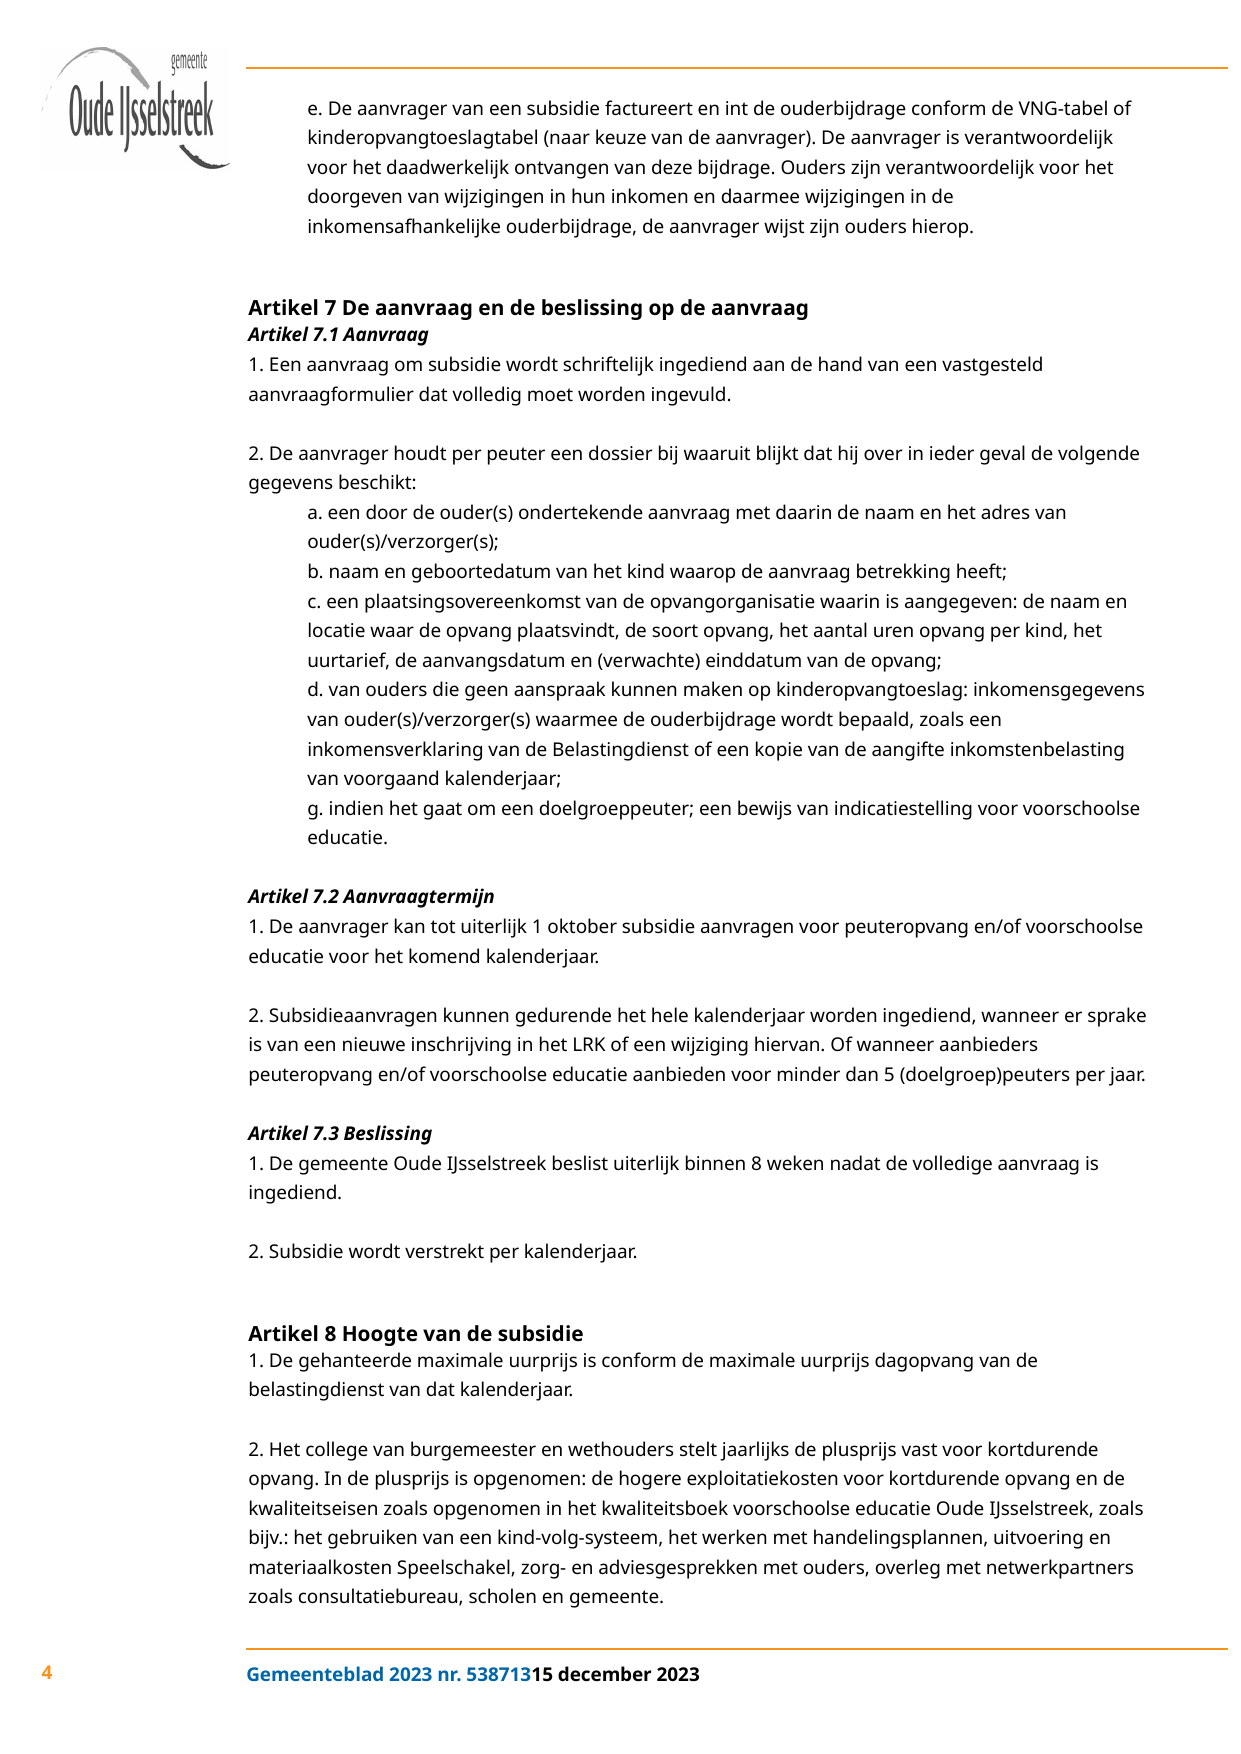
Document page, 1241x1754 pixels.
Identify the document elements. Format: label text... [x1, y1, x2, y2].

picture [41, 47, 231, 172]
text Artikel 7.3 Beslissing [248, 1120, 1152, 1146]
text 1. De gehanteerde maximale uurprijs is conform de maximale uurprijs dagopvang van de belastingdienst van dat kalenderjaar. [248, 1347, 1152, 1402]
text Artikel 7.2 Aanvraagtermijn [248, 884, 1152, 909]
text 1. Een aanvraag om subsidie wordt schriftelijk ingediend aan de hand van een vastgesteld aanvraagformulier dat volledig moet worden ingevuld. [248, 351, 1152, 406]
text Artikel 7 De aanvraag en de beslissing op de aanvraag [248, 293, 1152, 322]
text 2. De aanvrager houdt per peuter een dossier bij waaruit blijkt dat hij over in ieder geval de volgende gegevens beschikt: [248, 440, 1152, 495]
list d. van ouders die geen aanspraak kunnen maken op kinderopvangtoeslag: inkomensgegevens van ouder(s)/verzorger(s) waarmee de ouderbijdrage wordt bepaald, zoals een inkomensverklaring van de Belastingdienst of een kopie van de aangifte inkomstenbelasting van voorgaand kalenderjaar; [248, 677, 1152, 791]
list c. een plaatsingsovereenkomst van de opvangorganisatie waarin is aangegeven: de naam en locatie waar de opvang plaatsvindt, de soort opvang, het aantal uren opvang per kind, het uurtarief, de aanvangsdatum en (verwachte) einddatum van de opvang; [248, 588, 1152, 673]
text 2. Subsidieaanvragen kunnen gedurende het hele kalenderjaar worden ingediend, wanneer er sprake is van een nieuwe inschrijving in het LRK of een wijziging hiervan. Of wanneer aanbieders peuteropvang en/of voorschoolse educatie aanbieden voor minder dan 5 (doelgroep)peuters per jaar. [248, 1002, 1152, 1087]
text Artikel 8 Hoogte van de subsidie [248, 1319, 1152, 1347]
text 2. Het college van burgemeester en wethouders stelt jaarlijks de plusprijs vast voor kortdurende opvang. In de plusprijs is opgenomen: de hogere exploitatiekosten voor kortdurende opvang en de kwaliteitseisen zoals opgenomen in het kwaliteitsboek voorschoolse educatie Oude IJsselstreek, zoals bijv.: het gebruiken van een kind-volg-systeem, het werken met handelingsplannen, uitvoering en materiaalkosten Speelschakel, zorg- en adviesgesprekken met ouders, overleg met netwerkpartners zoals consultatiebureau, scholen en gemeente. [248, 1436, 1152, 1609]
text 1. De gemeente Oude IJsselstreek beslist uiterlijk binnen 8 weken nadat de volledige aanvraag is ingediend. [248, 1150, 1152, 1205]
list g. indien het gaat om een doelgroeppeuter; een bewijs van indicatiestelling voor voorschoolse educatie. [248, 795, 1152, 850]
list a. een door de ouder(s) ondertekende aanvraag met daarin de naam en het adres van ouder(s)/verzorger(s); [248, 499, 1152, 554]
text 2. Subsidie wordt verstrekt per kalenderjaar. [248, 1239, 1152, 1264]
list b. naam en geboortedatum van het kind waarop de aanvraag betrekking heeft; [248, 558, 1152, 584]
text 1. De aanvrager kan tot uiterlijk 1 oktober subsidie aanvragen voor peuteropvang en/of voorschoolse educatie voor het komend kalenderjaar. [248, 913, 1152, 968]
text Artikel 7.1 Aanvraag [248, 322, 1152, 347]
list e. De aanvrager van een subsidie factureert en int de ouderbijdrage conform de VNG-tabel of kinderopvangtoeslagtabel (naar keuze van de aanvrager). De aanvrager is verantwoordelijk voor het daadwerkelijk ontvangen van deze bijdrage. Ouders zijn verantwoordelijk voor het doorgeven van wijzigingen in hun inkomen en daarmee wijzigingen in de inkomensafhankelijke ouderbijdrage, de aanvrager wijst zijn ouders hierop. [248, 95, 1152, 239]
